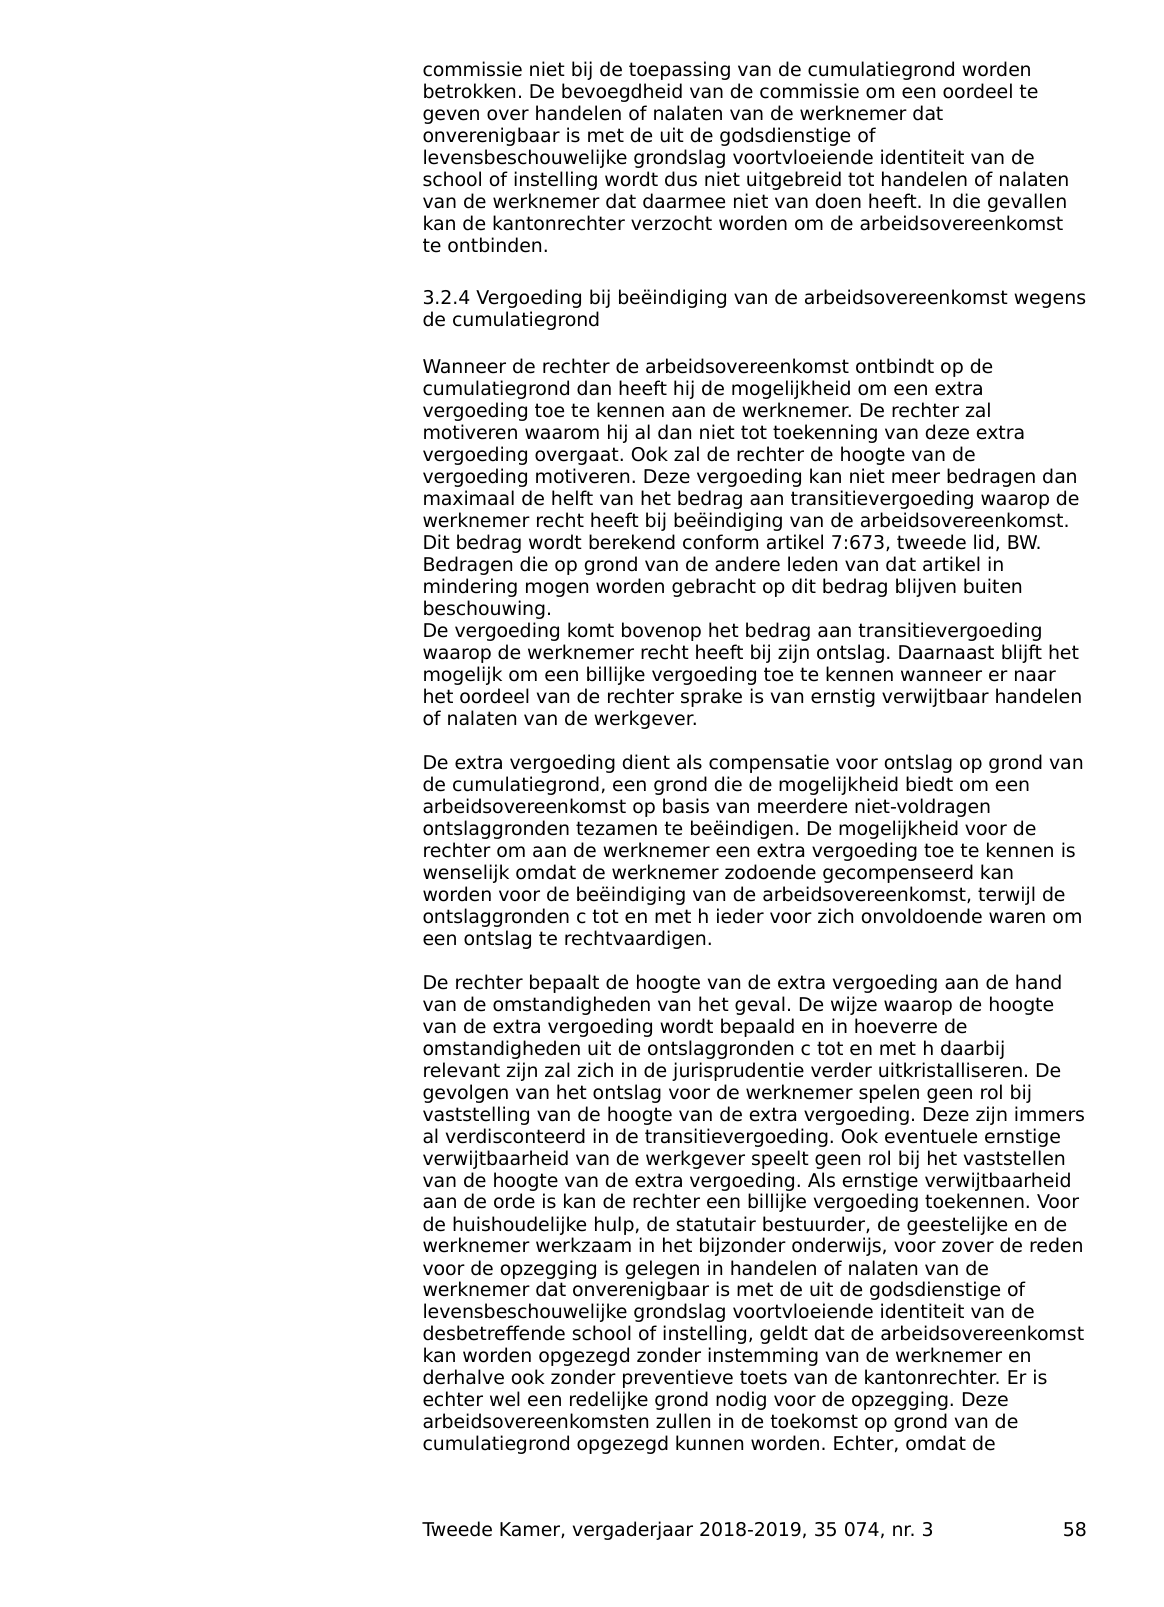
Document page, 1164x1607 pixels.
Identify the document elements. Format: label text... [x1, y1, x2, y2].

subtitle 3.2.4 Vergoeding bij beëindiging van de arbeidsovereenkomst wegens de cumulatiegrond [422, 287, 1087, 331]
text commissie niet bij de toepassing van de cumulatiegrond worden betrokken. De bevoegdheid van de commissie om een oordeel te geven over handelen of nalaten van de werknemer dat onverenigbaar is met de uit de godsdienstige of levensbeschouwelijke grondslag voortvloeiende identiteit van de school of instelling wordt dus niet uitgebreid tot handelen of nalaten van de werknemer dat daarmee niet van doen heeft. In die gevallen kan de kantonrechter verzocht worden om de arbeidsovereenkomst te ontbinden. [422, 59, 1087, 257]
text De vergoeding komt bovenop het bedrag aan transitievergoeding waarop de werknemer recht heeft bij zijn ontslag. Daarnaast blijft het mogelijk om een billijke vergoeding toe te kennen wanneer er naar het oordeel van de rechter sprake is van ernstig verwijtbaar handelen of nalaten van de werkgever. [422, 619, 1087, 729]
text De rechter bepaalt de hoogte van de extra vergoeding aan de hand van de omstandigheden van het geval. De wijze waarop de hoogte van de extra vergoeding wordt bepaald en in hoeverre de omstandigheden uit de ontslaggronden c tot en met h daarbij relevant zijn zal zich in de jurisprudentie verder uitkristalliseren. De gevolgen van het ontslag voor de werknemer spelen geen rol bij vaststelling van de hoogte van de extra vergoeding. Deze zijn immers al verdisconteerd in de transitievergoeding. Ook eventuele ernstige verwijtbaarheid van de werkgever speelt geen rol bij het vaststellen van de hoogte van de extra vergoeding. Als ernstige verwijtbaarheid aan de orde is kan de rechter een billijke vergoeding toekennen. Voor de huishoudelijke hulp, de statutair bestuurder, de geestelijke en de werknemer werkzaam in het bijzonder onderwijs, voor zover de reden voor de opzegging is gelegen in handelen of nalaten van de werknemer dat onverenigbaar is met de uit de godsdienstige of levensbeschouwelijke grondslag voortvloeiende identiteit van de desbetreffende school of instelling, geldt dat de arbeidsovereenkomst kan worden opgezegd zonder instemming van de werknemer en derhalve ook zonder preventieve toets van de kantonrechter. Er is echter wel een redelijke grond nodig voor de opzegging. Deze arbeidsovereenkomsten zullen in de toekomst op grond van de cumulatiegrond opgezegd kunnen worden. Echter, omdat de [422, 972, 1087, 1455]
text Wanneer de rechter de arbeidsovereenkomst ontbindt op de cumulatiegrond dan heeft hij de mogelijkheid om een extra vergoeding toe te kennen aan de werknemer. De rechter zal motiveren waarom hij al dan niet tot toekenning van deze extra vergoeding overgaat. Ook zal de rechter de hoogte van de vergoeding motiveren. Deze vergoeding kan niet meer bedragen dan maximaal de helft van het bedrag aan transitievergoeding waarop de werknemer recht heeft bij beëindiging van de arbeidsovereenkomst. Dit bedrag wordt berekend conform artikel 7:673, tweede lid, BW. Bedragen die op grond van de andere leden van dat artikel in mindering mogen worden gebracht op dit bedrag blijven buiten beschouwing. [422, 356, 1087, 619]
text De extra vergoeding dient als compensatie voor ontslag op grond van de cumulatiegrond, een grond die de mogelijkheid biedt om een arbeidsovereenkomst op basis van meerdere niet-voldragen ontslaggronden tezamen te beëindigen. De mogelijkheid voor de rechter om aan de werknemer een extra vergoeding toe te kennen is wenselijk omdat de werknemer zodoende gecompenseerd kan worden voor de beëindiging van de arbeidsovereenkomst, terwijl de ontslaggronden c tot en met h ieder voor zich onvoldoende waren om een ontslag te rechtvaardigen. [422, 752, 1087, 949]
